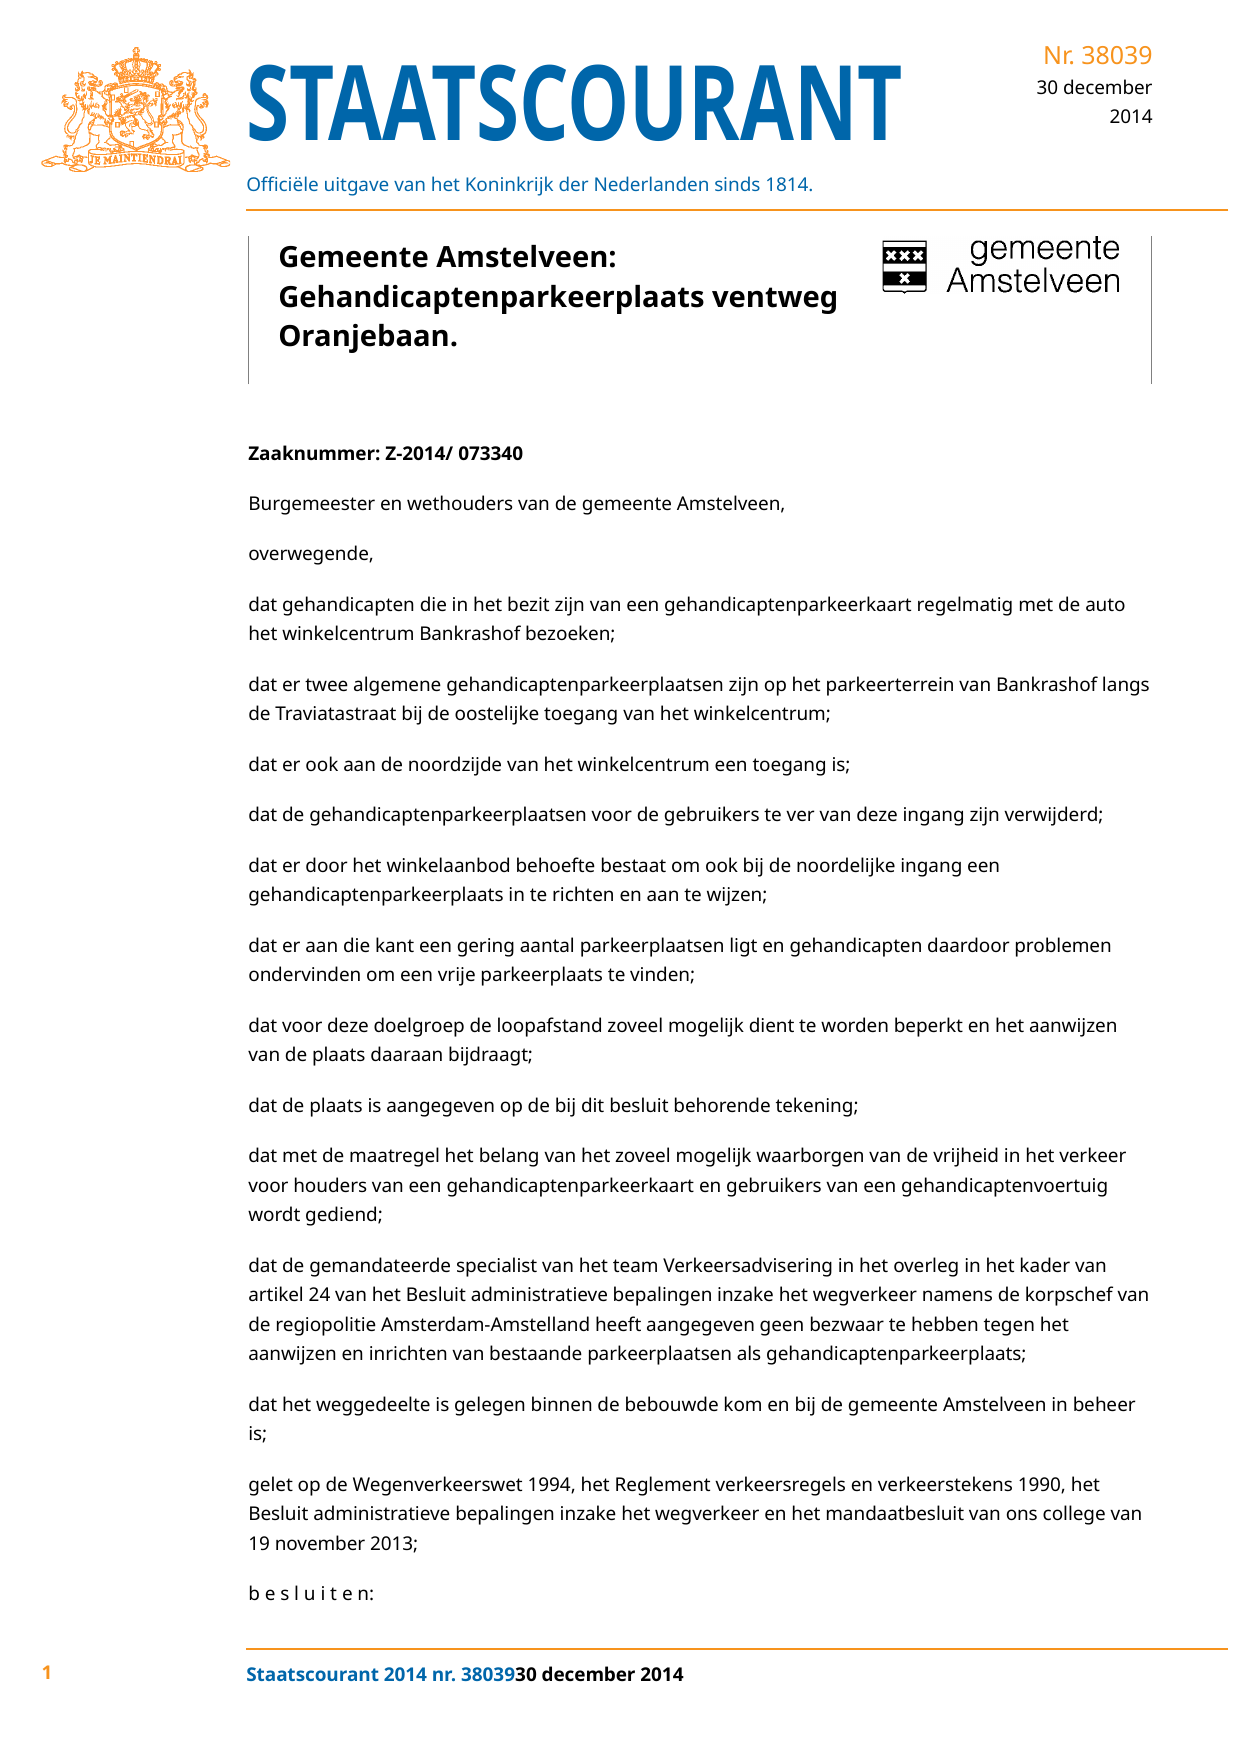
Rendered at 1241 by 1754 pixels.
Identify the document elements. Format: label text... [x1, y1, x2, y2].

text Zaaknummer: Z-2014/ 073340 [248, 440, 1152, 465]
text dat de gemandateerde specialist van het team Verkeersadvisering in het overleg in het kader van artikel 24 van het Besluit administratieve bepalingen inzake het wegverkeer namens de korpschef van de regiopolitie Amsterdam-Amstelland heeft aangegeven geen bezwaar te hebben tegen het aanwijzen en inrichten van bestaande parkeerplaatsen als gehandicaptenparkeerplaats; [248, 1252, 1152, 1366]
text gelet op de Wegenverkeerswet 1994, het Reglement verkeersregels en verkeerstekens 1990, het Besluit administratieve bepalingen inzake het wegverkeer en het mandaatbesluit van ons college van 19 november 2013; [248, 1471, 1152, 1556]
text dat het weggedeelte is gelegen binnen de bebouwde kom en bij de gemeente Amstelveen in beheer is; [248, 1391, 1152, 1446]
text dat er aan die kant een gering aantal parkeerplaatsen ligt en gehandicapten daardoor problemen ondervinden om een vrije parkeerplaats te vinden; [248, 932, 1152, 987]
text Burgemeester en wethouders van de gemeente Amstelveen, [248, 490, 1152, 516]
text dat met de maatregel het belang van het zoveel mogelijk waarborgen van de vrijheid in het verkeer voor houders van een gehandicaptenparkeerkaart en gebruikers van een gehandicaptenvoertuig wordt gediend; [248, 1142, 1152, 1227]
text dat er ook aan de noordzijde van het winkelcentrum een toegang is; [248, 751, 1152, 777]
table_header Gemeente Amstelveen: Gehandicaptenparkeerplaats ventweg Oranjebaan. [249, 236, 850, 384]
table_header [850, 294, 1151, 384]
text dat voor deze doelgroep de loopafstand zoveel mogelijk dient te worden beperkt en het aanwijzen van de plaats daaraan bijdraagt; [248, 1012, 1152, 1067]
text dat de plaats is aangegeven op de bij dit besluit behorende tekening; [248, 1092, 1152, 1117]
text dat er door het winkelaanbod behoefte bestaat om ook bij de noordelijke ingang een gehandicaptenparkeerplaats in te richten en aan te wijzen; [248, 852, 1152, 907]
text dat er twee algemene gehandicaptenparkeerplaatsen zijn op het parkeerterrein van Bankrashof langs de Traviatastraat bij de oostelijke toegang van het winkelcentrum; [248, 671, 1152, 726]
text dat de gehandicaptenparkeerplaatsen voor de gebruikers te ver van deze ingang zijn verwijderd; [248, 801, 1152, 827]
text dat gehandicapten die in het bezit zijn van een gehandicaptenparkeerkaart regelmatig met de auto het winkelcentrum Bankrashof bezoeken; [248, 591, 1152, 646]
table_header [850, 236, 882, 293]
text b e s l u i t e n: [248, 1581, 1152, 1606]
text overwegende, [248, 541, 1152, 566]
picture [882, 236, 1119, 294]
picture [41, 47, 231, 172]
table_header [1119, 236, 1151, 293]
